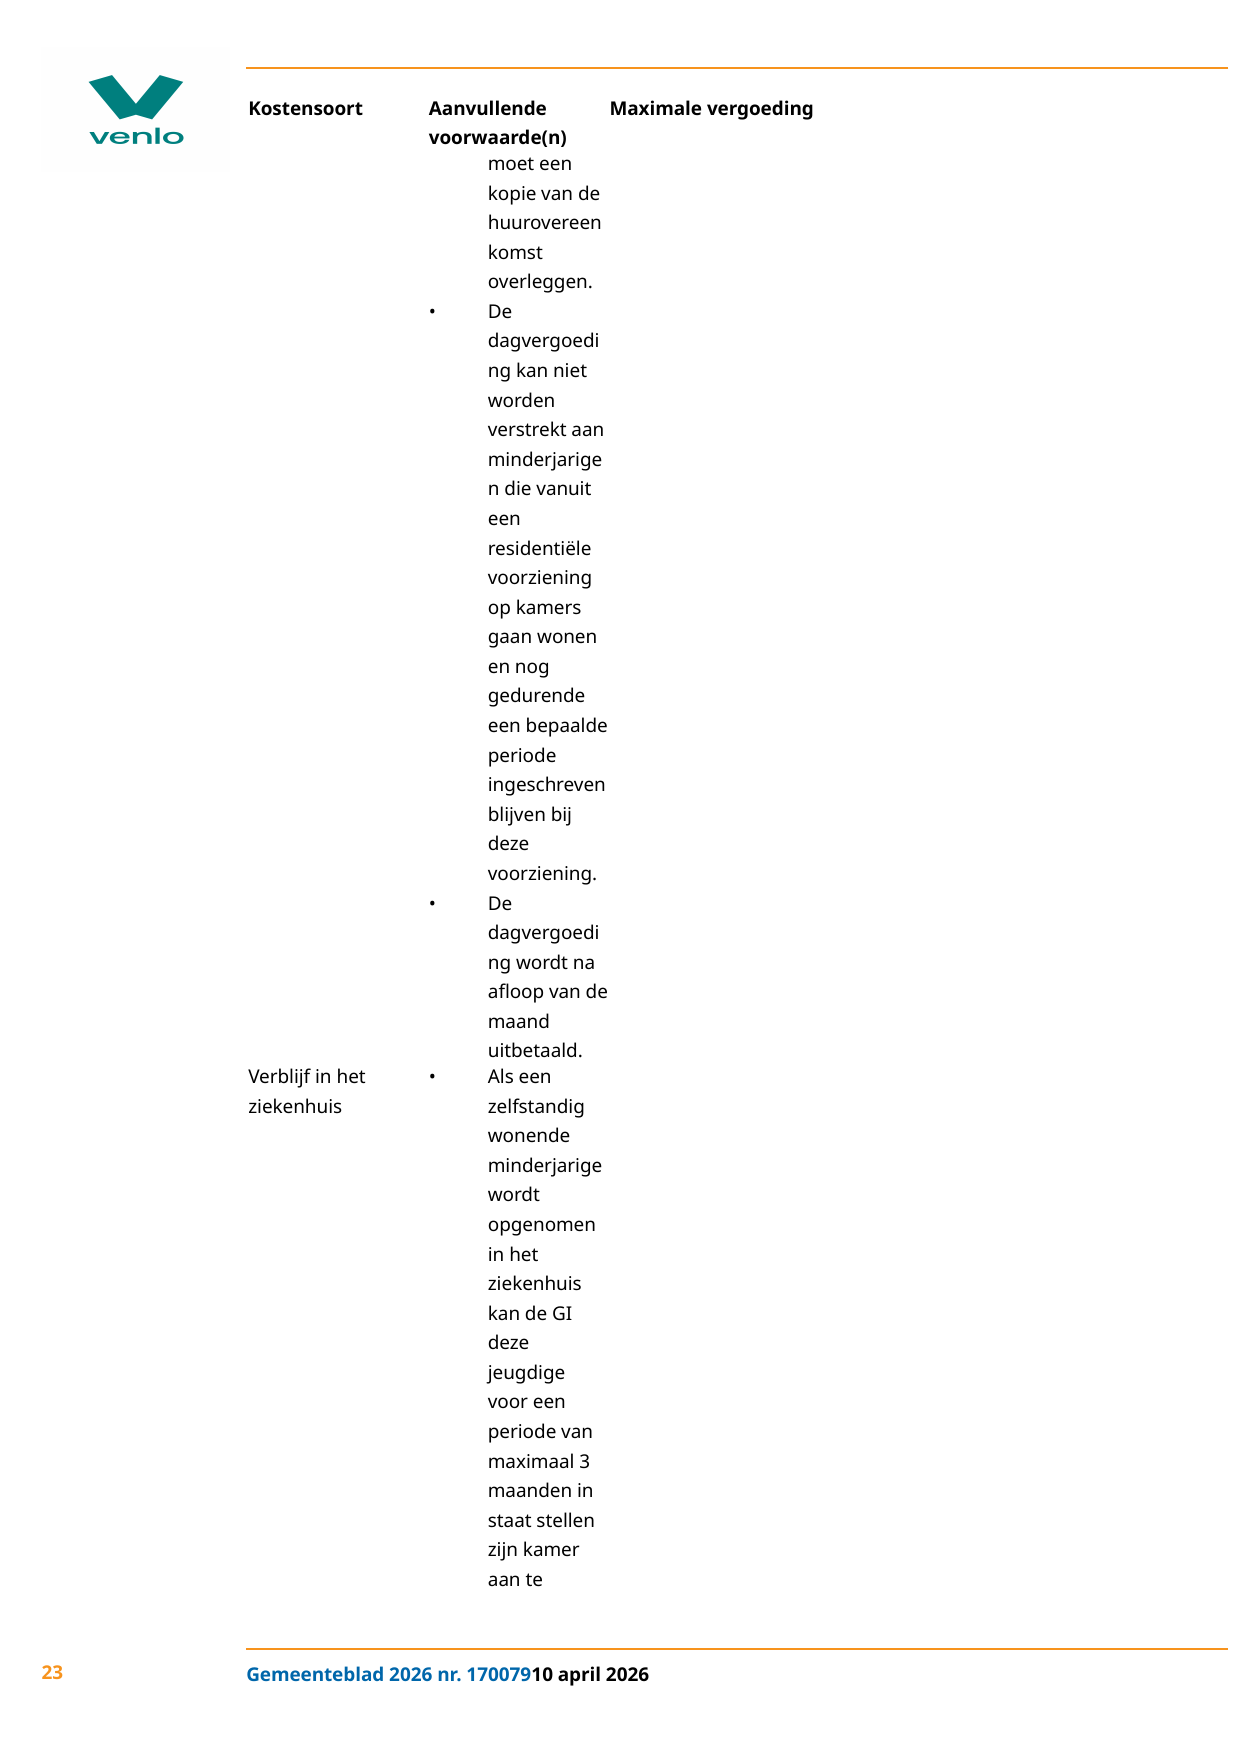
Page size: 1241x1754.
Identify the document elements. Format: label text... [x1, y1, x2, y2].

table_cell moet een kopie van de huurovereenkomst overleggen. De dagvergoeding kan niet worden verstrekt aan minderjarigen die vanuit een residentiële voorziening op kamers gaan wonen en nog gedurende een bepaalde periode ingeschreven blijven bij deze voorziening. De dagvergoeding wordt na afloop van de maand uitbetaald. [429, 150, 609, 1063]
table_cell [971, 1063, 1152, 1592]
table_cell [971, 150, 1152, 1063]
picture [41, 47, 231, 172]
table_header Aanvullende voorwaarde(n) [429, 95, 609, 150]
table_header Maximale vergoeding [609, 95, 1152, 150]
table_cell Verblijf in het ziekenhuis [248, 1063, 429, 1592]
table_cell [248, 150, 429, 1063]
table_cell [609, 1063, 971, 1592]
table_cell Als een zelfstandig wonende minderjarige wordt opgenomen in het ziekenhuis kan de GI deze jeugdige voor een periode van maximaal 3 maanden in staat stellen zijn kamer aan te [429, 1063, 609, 1592]
table_header Kostensoort [248, 95, 429, 150]
table_cell [609, 150, 971, 1063]
